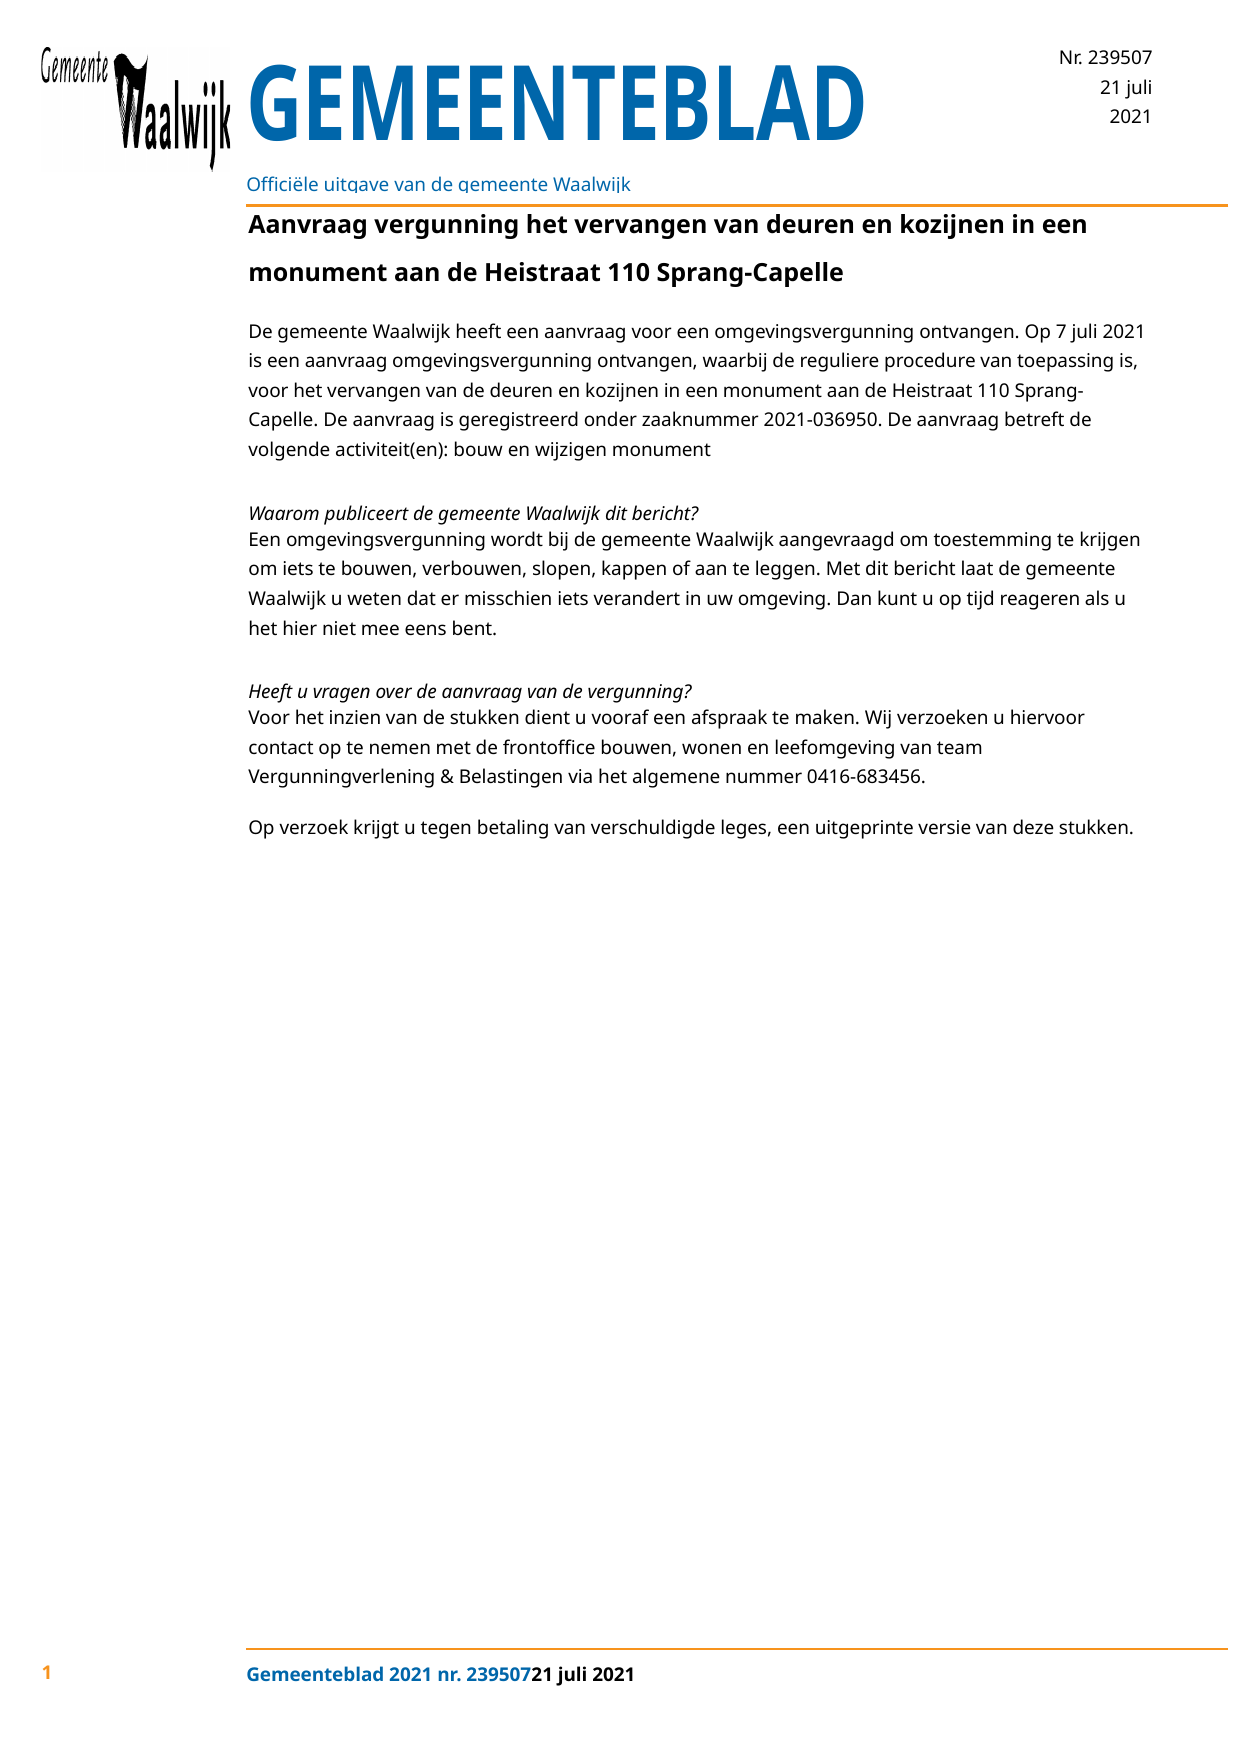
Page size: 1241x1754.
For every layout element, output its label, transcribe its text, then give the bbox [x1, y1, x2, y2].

text Waarom publiceert de gemeente Waalwijk dit bericht? [248, 500, 1152, 526]
text Op verzoek krijgt u tegen betaling van verschuldigde leges, een uitgeprinte versie van deze stukken. [248, 814, 1152, 840]
picture [41, 47, 231, 172]
text Een omgevingsvergunning wordt bij de gemeente Waalwijk aangevraagd om toestemming te krijgen om iets te bouwen, verbouwen, slopen, kappen of aan te leggen. Met dit bericht laat de gemeente Waalwijk u weten dat er misschien iets verandert in uw omgeving. Dan kunt u op tijd reageren als u het hier niet mee eens bent. [248, 526, 1152, 640]
text Heeft u vragen over de aanvraag van de vergunning? [248, 679, 1152, 704]
text Aanvraag vergunning het vervangen van deuren en kozijnen in een monument aan de Heistraat 110 Sprang-Capelle [248, 207, 1152, 288]
text Voor het inzien van de stukken dient u vooraf een afspraak te maken. Wij verzoeken u hiervoor contact op te nemen met de frontoffice bouwen, wonen en leefomgeving van team Vergunningverlening & Belastingen via het algemene nummer 0416-683456. [248, 704, 1152, 789]
text De gemeente Waalwijk heeft een aanvraag voor een omgevingsvergunning ontvangen. Op 7 juli 2021 is een aanvraag omgevingsvergunning ontvangen, waarbij de reguliere procedure van toepassing is, voor het vervangen van de deuren en kozijnen in een monument aan de Heistraat 110 Sprang- Capelle. De aanvraag is geregistreerd onder zaaknummer 2021-036950. De aanvraag betreft de volgende activiteit(en): bouw en wijzigen monument [248, 318, 1152, 462]
